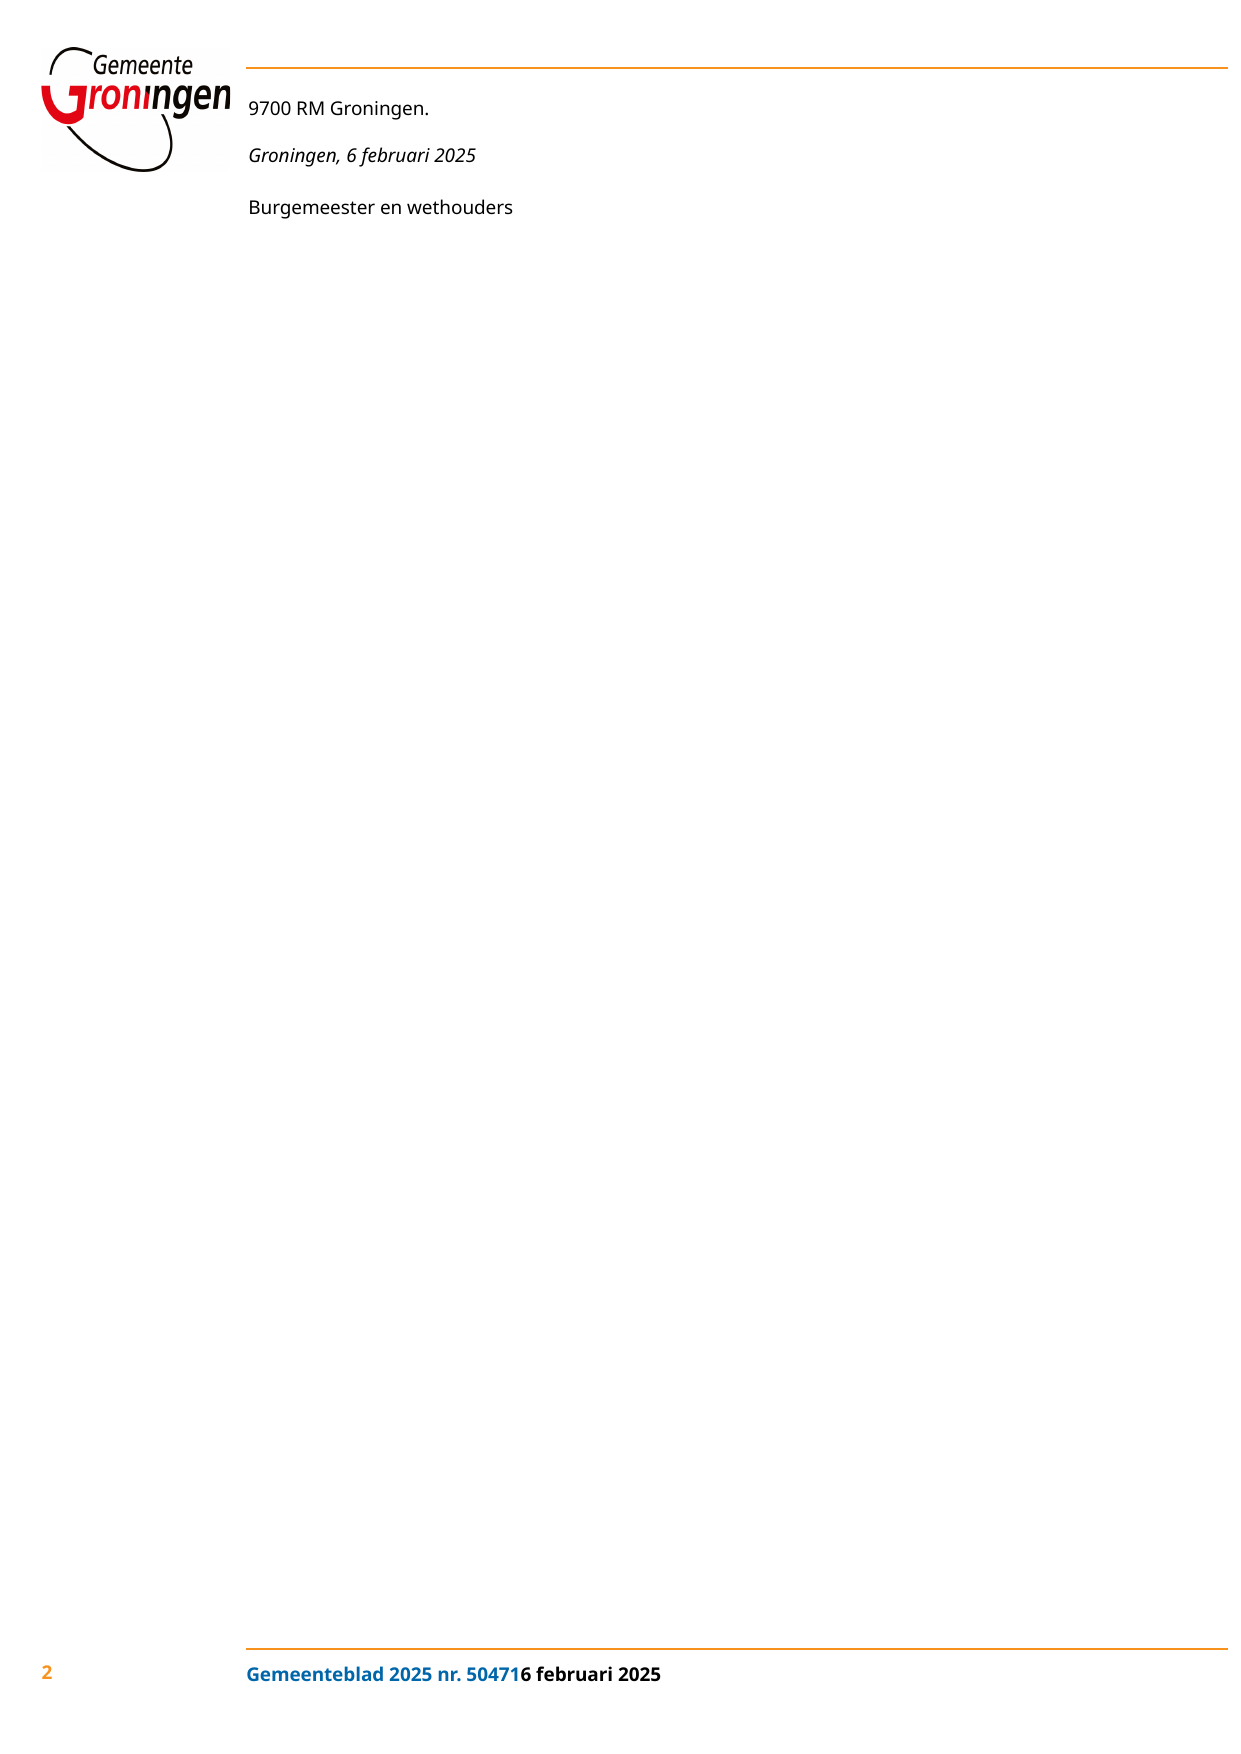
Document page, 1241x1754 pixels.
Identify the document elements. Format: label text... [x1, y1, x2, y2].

picture [41, 47, 231, 172]
text Burgemeester en wethouders [248, 194, 1152, 220]
text Groningen, 6 februari 2025 [248, 143, 1152, 168]
text 9700 RM Groningen. [248, 95, 1152, 121]
